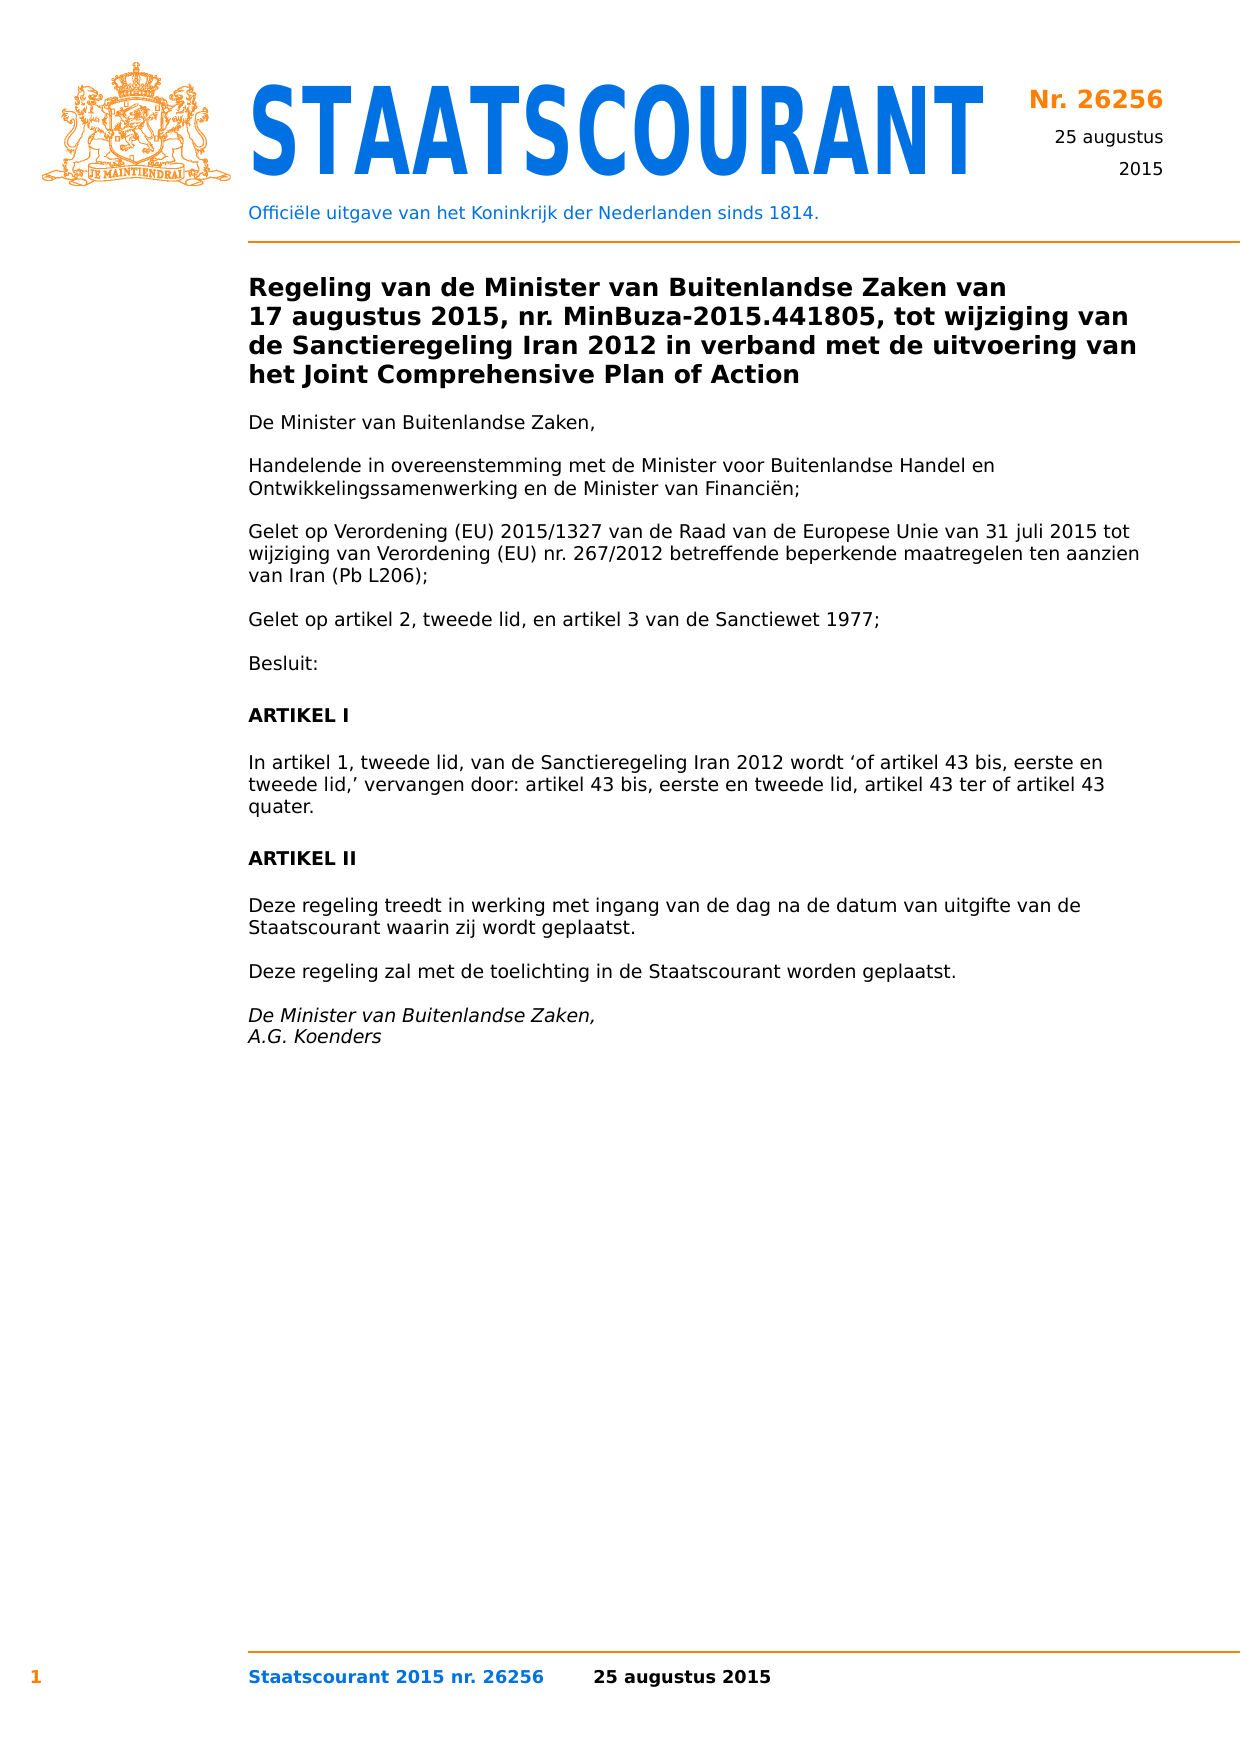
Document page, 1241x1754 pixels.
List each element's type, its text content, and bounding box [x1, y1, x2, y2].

picture [41, 62, 231, 186]
table_header [25, 62, 248, 241]
text De Minister van Buitenlandse Zaken, [248, 412, 1163, 433]
text Gelet op Verordening (EU) 2015/1327 van de Raad van de Europese Unie van 31 juli 2015 tot wijziging van Verordening (EU) nr. 267/2012 betreffende beperkende maatregelen ten aanzien van Iran (Pb L206); [248, 521, 1163, 587]
subtitle Regeling van de Minister van Buitenlandse Zaken van 17 augustus 2015, nr. MinBuza-2015.441805, tot wijziging van de Sanctieregeling Iran 2012 in verband met de uitvoering van het Joint Comprehensive Plan of Action [248, 273, 1163, 390]
table_header Nr. 26256 [998, 62, 1240, 121]
subtitle ARTIKEL I [248, 705, 1163, 727]
text Handelende in overeenstemming met de Minister voor Buitenlandse Handel en Ontwikkelingssamenwerking en de Minister van Financiën; [248, 455, 1163, 499]
table_header STAATSCOURANT [248, 62, 998, 203]
text Besluit: [248, 653, 1163, 675]
table_cell Officiële uitgave van het Koninkrijk der Nederlanden sinds 1814. [248, 203, 1240, 241]
table_cell 2015 [998, 153, 1240, 203]
table_cell 25 augustus [998, 121, 1240, 153]
text In artikel 1, tweede lid, van de Sanctieregeling Iran 2012 wordt ‘of artikel 43 bis, eerste en tweede lid,’ vervangen door: artikel 43 bis, eerste en tweede lid, artikel 43 ter of artikel 43 quater. [248, 752, 1163, 818]
text Deze regeling treedt in werking met ingang van de dag na de datum van uitgifte van de Staatscourant waarin zij wordt geplaatst. [248, 895, 1163, 939]
text Gelet op artikel 2, tweede lid, en artikel 3 van de Sanctiewet 1977; [248, 609, 1163, 631]
text Deze regeling zal met de toelichting in de Staatscourant worden geplaatst. [248, 961, 1163, 983]
subtitle ARTIKEL II [248, 848, 1163, 870]
text De Minister van Buitenlandse Zaken, A.G. Koenders [248, 1004, 1163, 1048]
